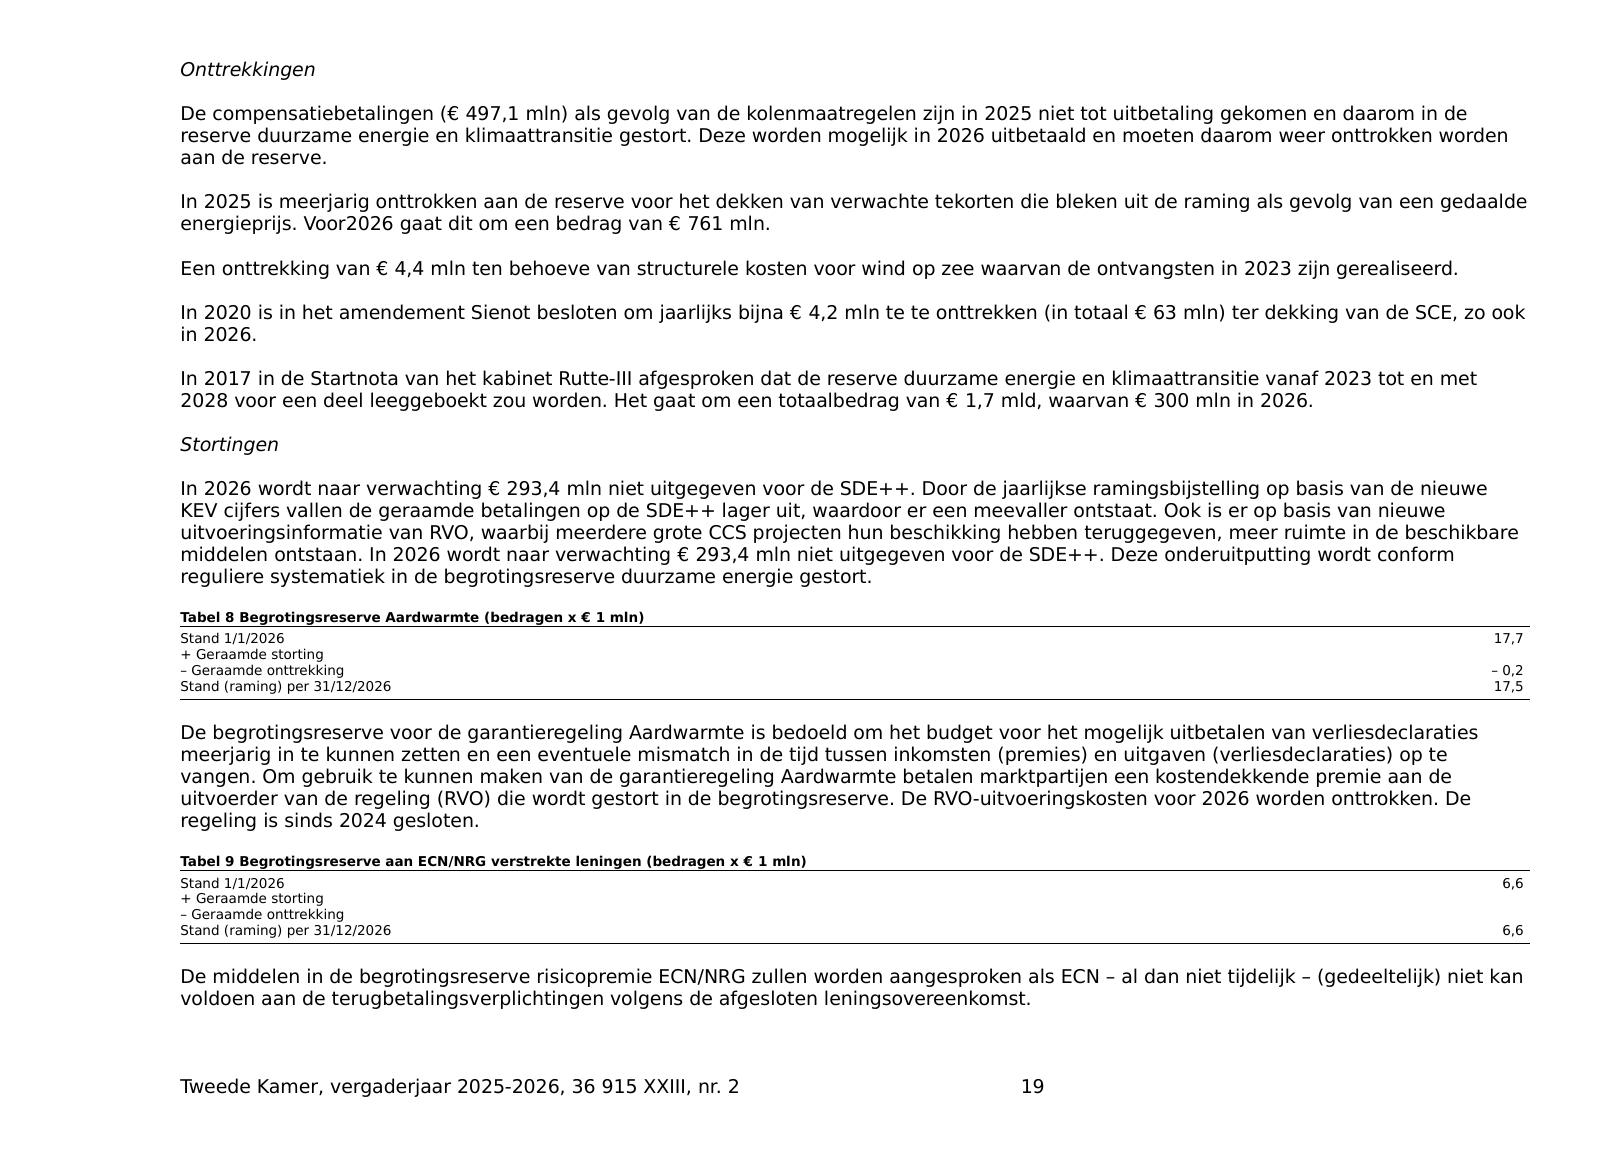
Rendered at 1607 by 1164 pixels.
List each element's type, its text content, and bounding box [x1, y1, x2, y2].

table_cell Stand 1/1/2026 [180, 871, 1259, 891]
table_cell [1260, 907, 1529, 923]
table_cell + Geraamde storting [180, 891, 1259, 907]
table_cell + Geraamde storting [180, 647, 1259, 663]
table_cell Stand (raming) per 31/12/2026 [180, 923, 1259, 943]
text In 2017 in de Startnota van het kabinet Rutte-III afgesproken dat de reserve duurzame energie en klimaattransitie vanaf 2023 tot en met 2028 voor een deel leeggeboekt zou worden. Het gaat om een totaalbedrag van € 1,7 mld, waarvan € 300 mln in 2026. [180, 368, 1529, 412]
text In 2026 wordt naar verwachting € 293,4 mln niet uitgegeven voor de SDE++. Door de jaarlijkse ramingsbijstelling op basis van de nieuwe KEV cijfers vallen de geraamde betalingen op de SDE++ lager uit, waardoor er een meevaller ontstaat. Ook is er op basis van nieuwe uitvoeringsinformatie van RVO, waarbij meerdere grote CCS projecten hun beschikking hebben teruggegeven, meer ruimte in de beschikbare middelen ontstaan. In 2026 wordt naar verwachting € 293,4 mln niet uitgegeven voor de SDE++. Deze onderuitputting wordt conform reguliere systematiek in de begrotingsreserve duurzame energie gestort. [180, 478, 1529, 588]
subtitle Onttrekkingen [180, 59, 1529, 81]
table_cell Stand (raming) per 31/12/2026 [180, 679, 1259, 699]
table_cell 17,7 [1260, 627, 1529, 647]
table_header Tabel 8 Begrotingsreserve Aardwarmte (bedragen x € 1 mln) [180, 610, 1529, 626]
table_header Tabel 9 Begrotingsreserve aan ECN/NRG verstrekte leningen (bedragen x € 1 mln) [180, 854, 1529, 870]
table_cell 6,6 [1260, 923, 1529, 943]
table_cell Stand 1/1/2026 [180, 627, 1259, 647]
table_cell – Geraamde onttrekking [180, 663, 1259, 678]
text In 2025 is meerjarig onttrokken aan de reserve voor het dekken van verwachte tekorten die bleken uit de raming als gevolg van een gedaalde energieprijs. Voor2026 gaat dit om een bedrag van € 761 mln. [180, 191, 1529, 235]
text De begrotingsreserve voor de garantieregeling Aardwarmte is bedoeld om het budget voor het mogelijk uitbetalen van verliesdeclaraties meerjarig in te kunnen zetten en een eventuele mismatch in de tijd tussen inkomsten (premies) en uitgaven (verliesdeclaraties) op te vangen. Om gebruik te kunnen maken van de garantieregeling Aardwarmte betalen marktpartijen een kostendekkende premie aan de uitvoerder van de regeling (RVO) die wordt gestort in de begrotingsreserve. De RVO-uitvoeringskosten voor 2026 worden onttrokken. De regeling is sinds 2024 gesloten. [180, 722, 1529, 832]
table_cell [1260, 647, 1529, 663]
table_cell – Geraamde onttrekking [180, 907, 1259, 923]
table_cell 17,5 [1260, 679, 1529, 699]
text Een onttrekking van € 4,4 mln ten behoeve van structurele kosten voor wind op zee waarvan de ontvangsten in 2023 zijn gerealiseerd. [180, 257, 1529, 279]
text In 2020 is in het amendement Sienot besloten om jaarlijks bijna € 4,2 mln te te onttrekken (in totaal € 63 mln) ter dekking van de SCE, zo ook in 2026. [180, 302, 1529, 346]
text De compensatiebetalingen (€ 497,1 mln) als gevolg van de kolenmaatregelen zijn in 2025 niet tot uitbetaling gekomen en daarom in de reserve duurzame energie en klimaattransitie gestort. Deze worden mogelijk in 2026 uitbetaald en moeten daarom weer onttrokken worden aan de reserve. [180, 103, 1529, 169]
table_cell – 0,2 [1260, 663, 1529, 678]
text De middelen in de begrotingsreserve risicopremie ECN/NRG zullen worden aangesproken als ECN – al dan niet tijdelijk – (gedeeltelijk) niet kan voldoen aan de terugbetalingsverplichtingen volgens de afgesloten leningsovereenkomst. [180, 966, 1529, 1010]
table_cell [1260, 891, 1529, 907]
subtitle Stortingen [180, 434, 1529, 456]
table_cell 6,6 [1260, 871, 1529, 891]
